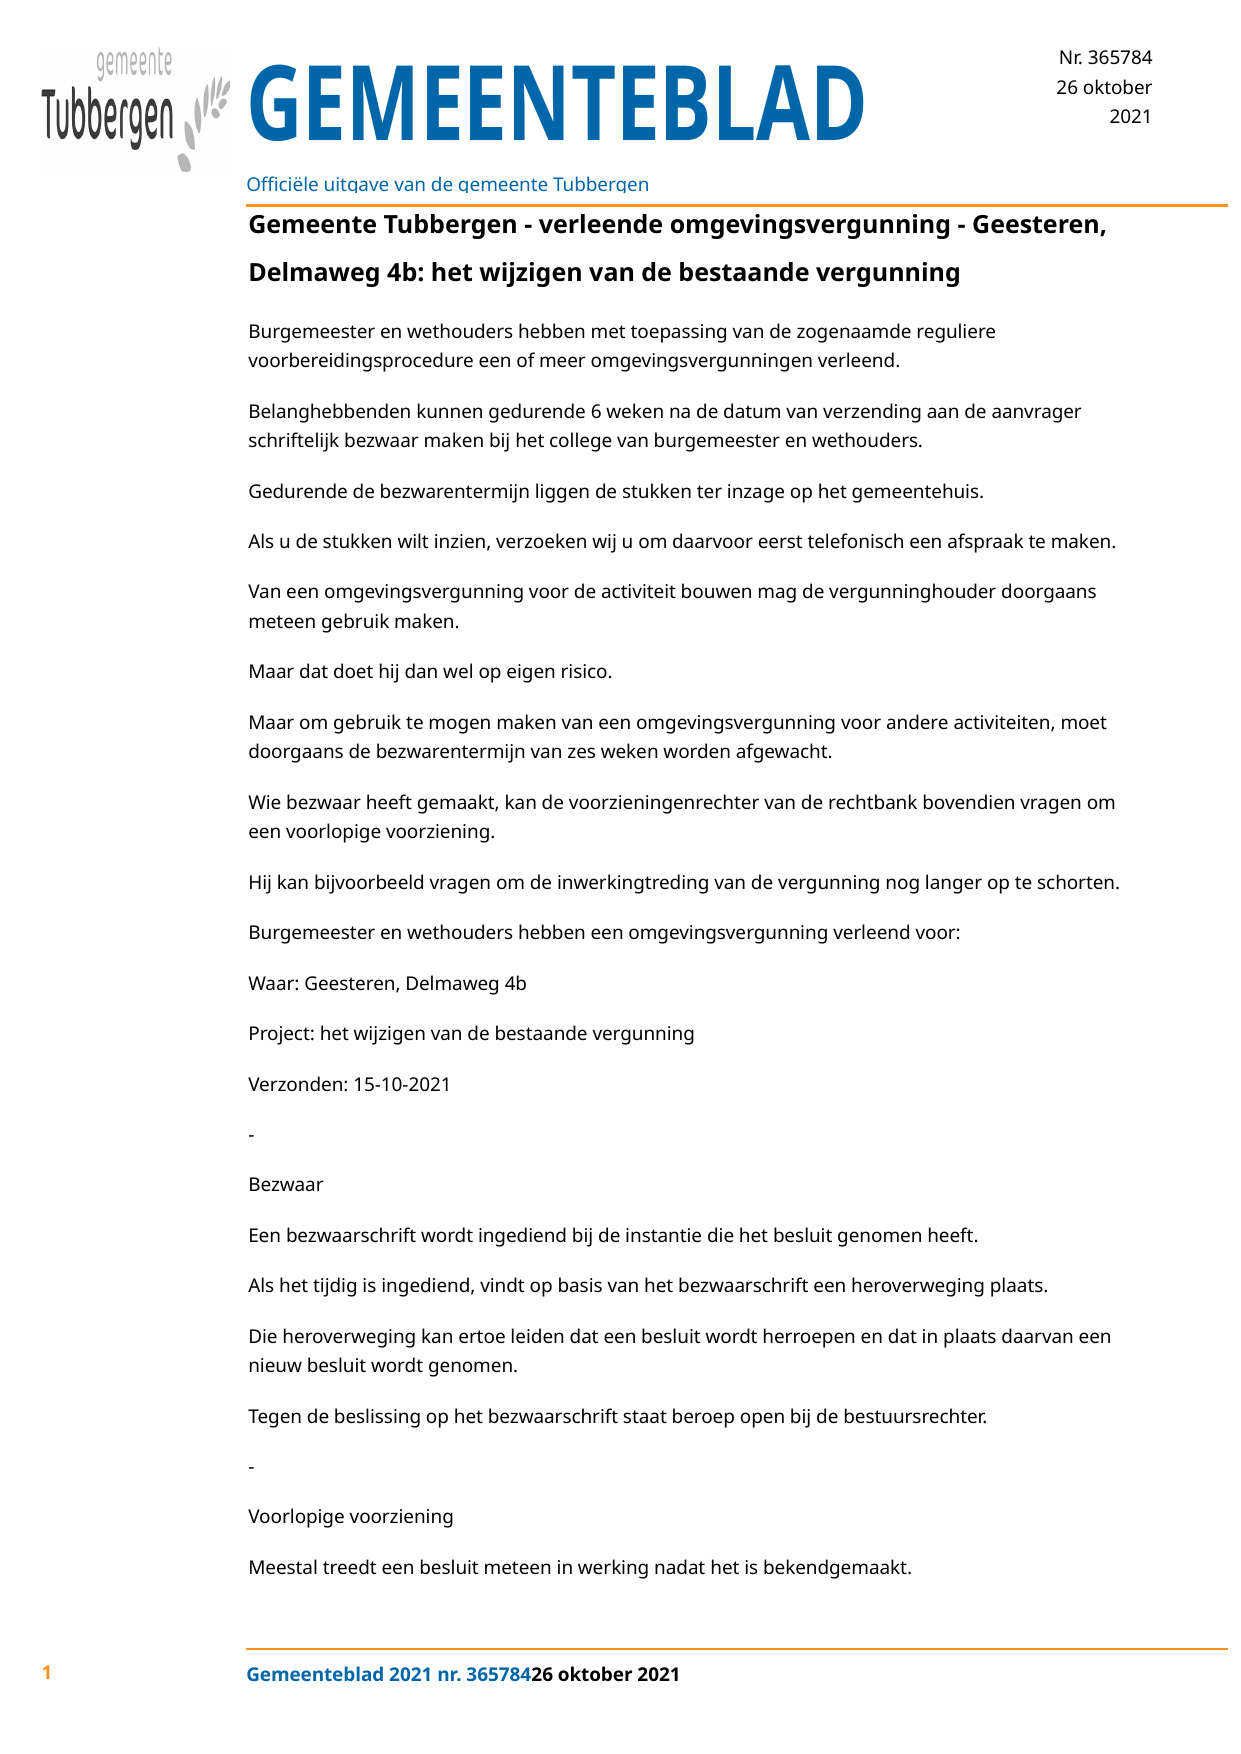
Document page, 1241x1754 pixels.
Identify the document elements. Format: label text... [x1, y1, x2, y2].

text - [248, 1121, 1152, 1147]
text Gedurende de bezwarentermijn liggen de stukken ter inzage op het gemeentehuis. [248, 478, 1152, 504]
text Van een omgevingsvergunning voor de activiteit bouwen mag de vergunninghouder doorgaans meteen gebruik maken. [248, 579, 1152, 634]
text Project: het wijzigen van de bestaande vergunning [248, 1020, 1152, 1046]
text Wie bezwaar heeft gemaakt, kan de voorzieningenrechter van de rechtbank bovendien vragen om een voorlopige voorziening. [248, 789, 1152, 844]
text Die heroverweging kan ertoe leiden dat een besluit wordt herroepen en dat in plaats daarvan een nieuw besluit wordt genomen. [248, 1323, 1152, 1378]
text Voorlopige voorziening [248, 1504, 1152, 1529]
text Meestal treedt een besluit meteen in werking nadat het is bekendgemaakt. [248, 1554, 1152, 1580]
text Burgemeester en wethouders hebben een omgevingsvergunning verleend voor: [248, 919, 1152, 945]
text Gemeente Tubbergen - verleende omgevingsvergunning - Geesteren, Delmaweg 4b: het wijzigen van de bestaande vergunning [248, 207, 1152, 288]
text Tegen de beslissing op het bezwaarschrift staat beroep open bij de bestuursrechter. [248, 1403, 1152, 1429]
text Hij kan bijvoorbeeld vragen om de inwerkingtreding van de vergunning nog langer op te schorten. [248, 869, 1152, 895]
text - [248, 1453, 1152, 1479]
text Maar om gebruik te mogen maken van een omgevingsvergunning voor andere activiteiten, moet doorgaans de bezwarentermijn van zes weken worden afgewacht. [248, 709, 1152, 764]
text Bezwaar [248, 1172, 1152, 1197]
picture [41, 47, 231, 172]
text Een bezwaarschrift wordt ingediend bij de instantie die het besluit genomen heeft. [248, 1222, 1152, 1248]
text Als het tijdig is ingediend, vindt op basis van het bezwaarschrift een heroverweging plaats. [248, 1272, 1152, 1298]
text Maar dat doet hij dan wel op eigen risico. [248, 659, 1152, 684]
text Verzonden: 15-10-2021 [248, 1071, 1152, 1097]
text Burgemeester en wethouders hebben met toepassing van de zogenaamde reguliere voorbereidingsprocedure een of meer omgevingsvergunningen verleend. [248, 318, 1152, 373]
text Belanghebbenden kunnen gedurende 6 weken na de datum van verzending aan de aanvrager schriftelijk bezwaar maken bij het college van burgemeester en wethouders. [248, 398, 1152, 453]
text Als u de stukken wilt inzien, verzoeken wij u om daarvoor eerst telefonisch een afspraak te maken. [248, 528, 1152, 554]
text Waar: Geesteren, Delmaweg 4b [248, 970, 1152, 996]
